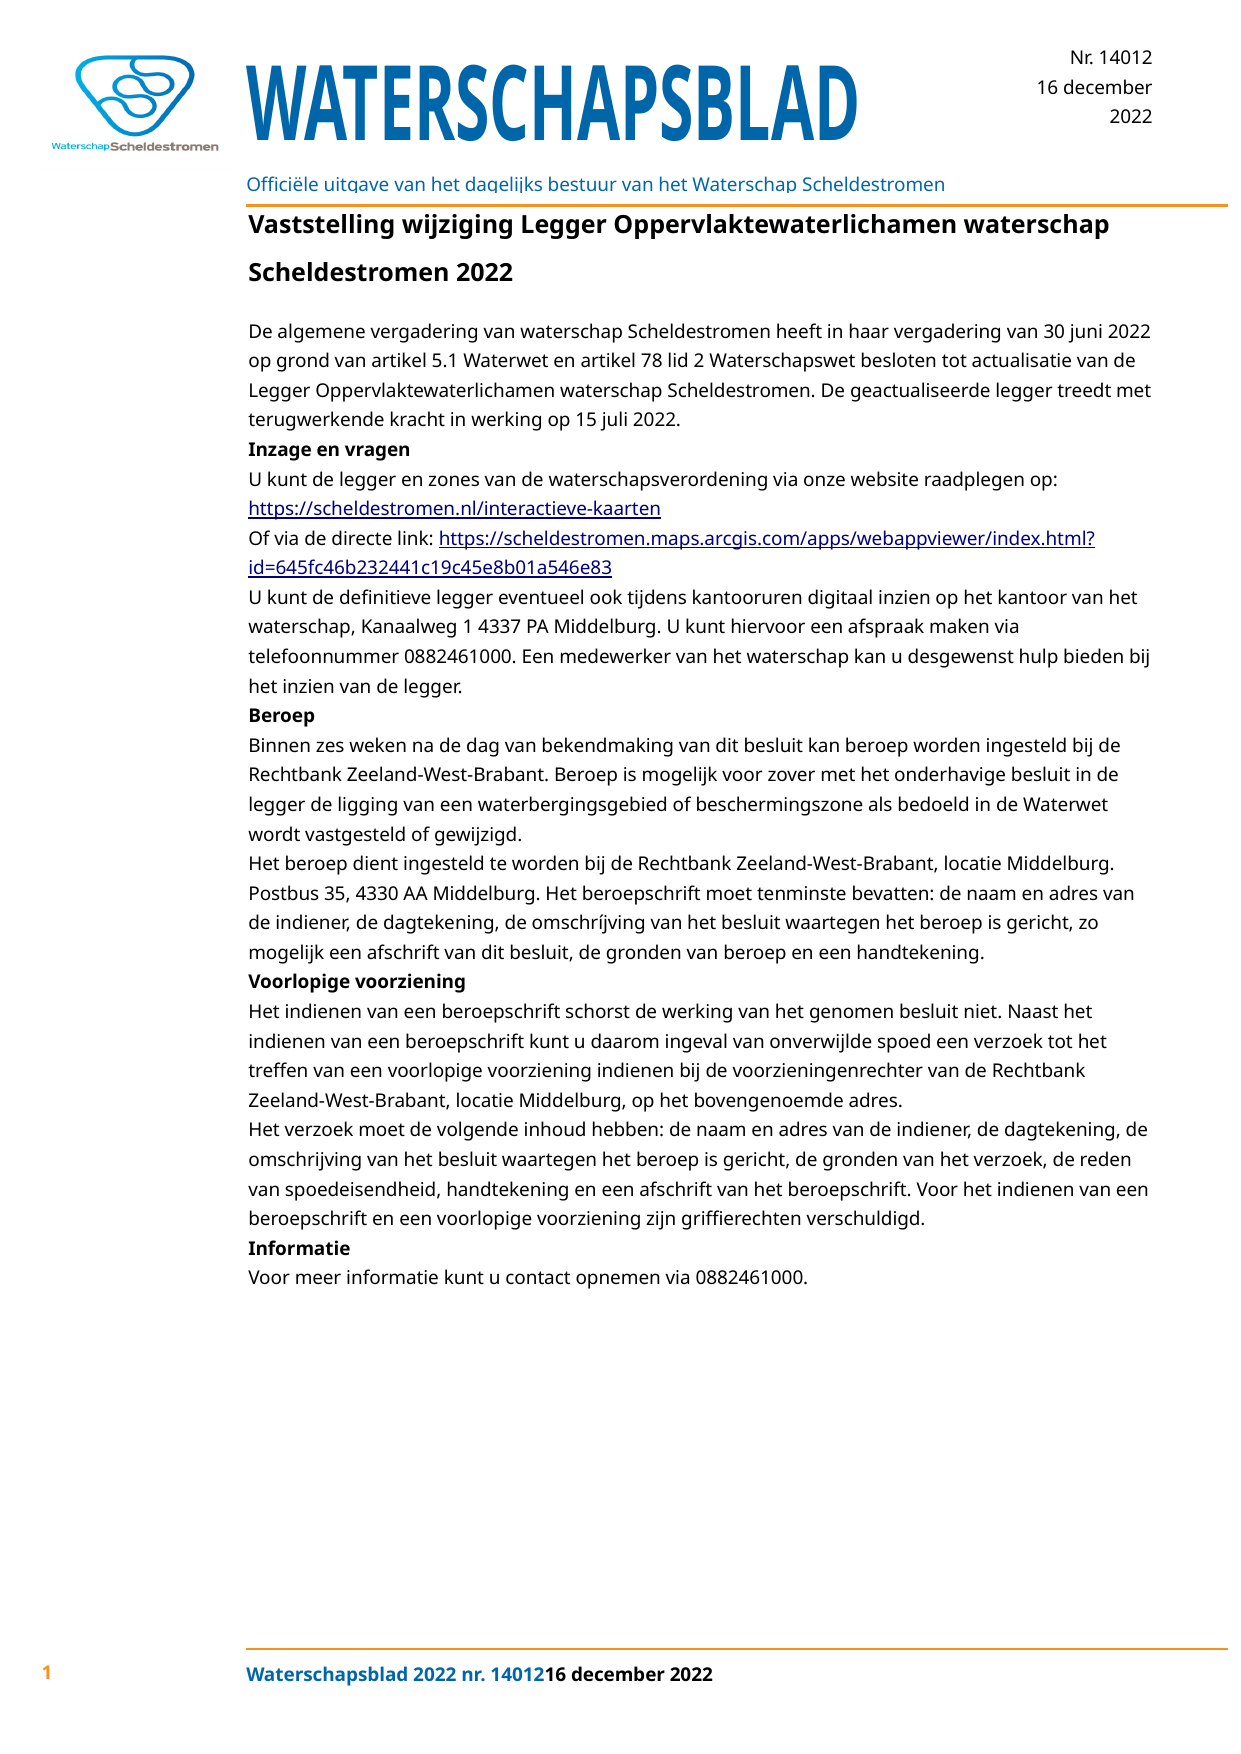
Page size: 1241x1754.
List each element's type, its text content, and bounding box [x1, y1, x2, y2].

text Of via de directe link: https://scheldestromen.maps.arcgis.com/apps/webappviewer/index.html?id=645fc46b232441c19c45e8b01a546e83 [248, 525, 1152, 580]
text Vaststelling wijziging Legger Oppervlaktewaterlichamen waterschap Scheldestromen 2022 [248, 207, 1152, 288]
text U kunt de definitieve legger eventueel ook tijdens kantooruren digitaal inzien op het kantoor van het waterschap, Kanaalweg 1 4337 PA Middelburg. U kunt hiervoor een afspraak maken via telefoonnummer 0882461000. Een medewerker van het waterschap kan u desgewenst hulp bieden bij het inzien van de legger. [248, 584, 1152, 699]
text U kunt de legger en zones van de waterschapsverordening via onze website raadplegen op: https://scheldestromen.nl/interactieve-kaarten [248, 466, 1152, 521]
text Voorlopige voorziening [248, 969, 1152, 994]
text Informatie [248, 1235, 1152, 1261]
text Voor meer informatie kunt u contact opnemen via 0882461000. [248, 1264, 1152, 1290]
text Het beroep dient ingesteld te worden bij de Rechtbank Zeeland-West-Brabant, locatie Middelburg. Postbus 35, 4330 AA Middelburg. Het beroepschrift moet tenminste bevatten: de naam en adres van de indiener, de dagtekening, de omschríjving van het besluit waartegen het beroep is gericht, zo mogelijk een afschrift van dit besluit, de gronden van beroep en een handtekening. [248, 850, 1152, 965]
text Beroep [248, 702, 1152, 728]
text Inzage en vragen [248, 436, 1152, 462]
text Het verzoek moet de volgende inhoud hebben: de naam en adres van de indiener, de dagtekening, de omschrijving van het besluit waartegen het beroep is gericht, de gronden van het verzoek, de reden van spoedeisendheid, handtekening en een afschrift van het beroepschrift. Voor het indienen van een beroepschrift en een voorlopige voorziening zijn griffierechten verschuldigd. [248, 1117, 1152, 1231]
text Het indienen van een beroepschrift schorst de werking van het genomen besluit niet. Naast het indienen van een beroepschrift kunt u daarom ingeval van onverwijlde spoed een verzoek tot het treffen van een voorlopige voorziening indienen bij de voorzieningenrechter van de Rechtbank Zeeland-West-Brabant, locatie Middelburg, op het bovengenoemde adres. [248, 998, 1152, 1113]
text De algemene vergadering van waterschap Scheldestromen heeft in haar vergadering van 30 juni 2022 op grond van artikel 5.1 Waterwet en artikel 78 lid 2 Waterschapswet besloten tot actualisatie van de Legger Oppervlaktewaterlichamen waterschap Scheldestromen. De geactualiseerde legger treedt met terugwerkende kracht in werking op 15 juli 2022. [248, 318, 1152, 432]
text Binnen zes weken na de dag van bekendmaking van dit besluit kan beroep worden ingesteld bij de Rechtbank Zeeland-West-Brabant. Beroep is mogelijk voor zover met het onderhavige besluit in de legger de ligging van een waterbergingsgebied of beschermingszone als bedoeld in de Waterwet wordt vastgesteld of gewijzigd. [248, 732, 1152, 847]
picture [41, 47, 231, 172]
